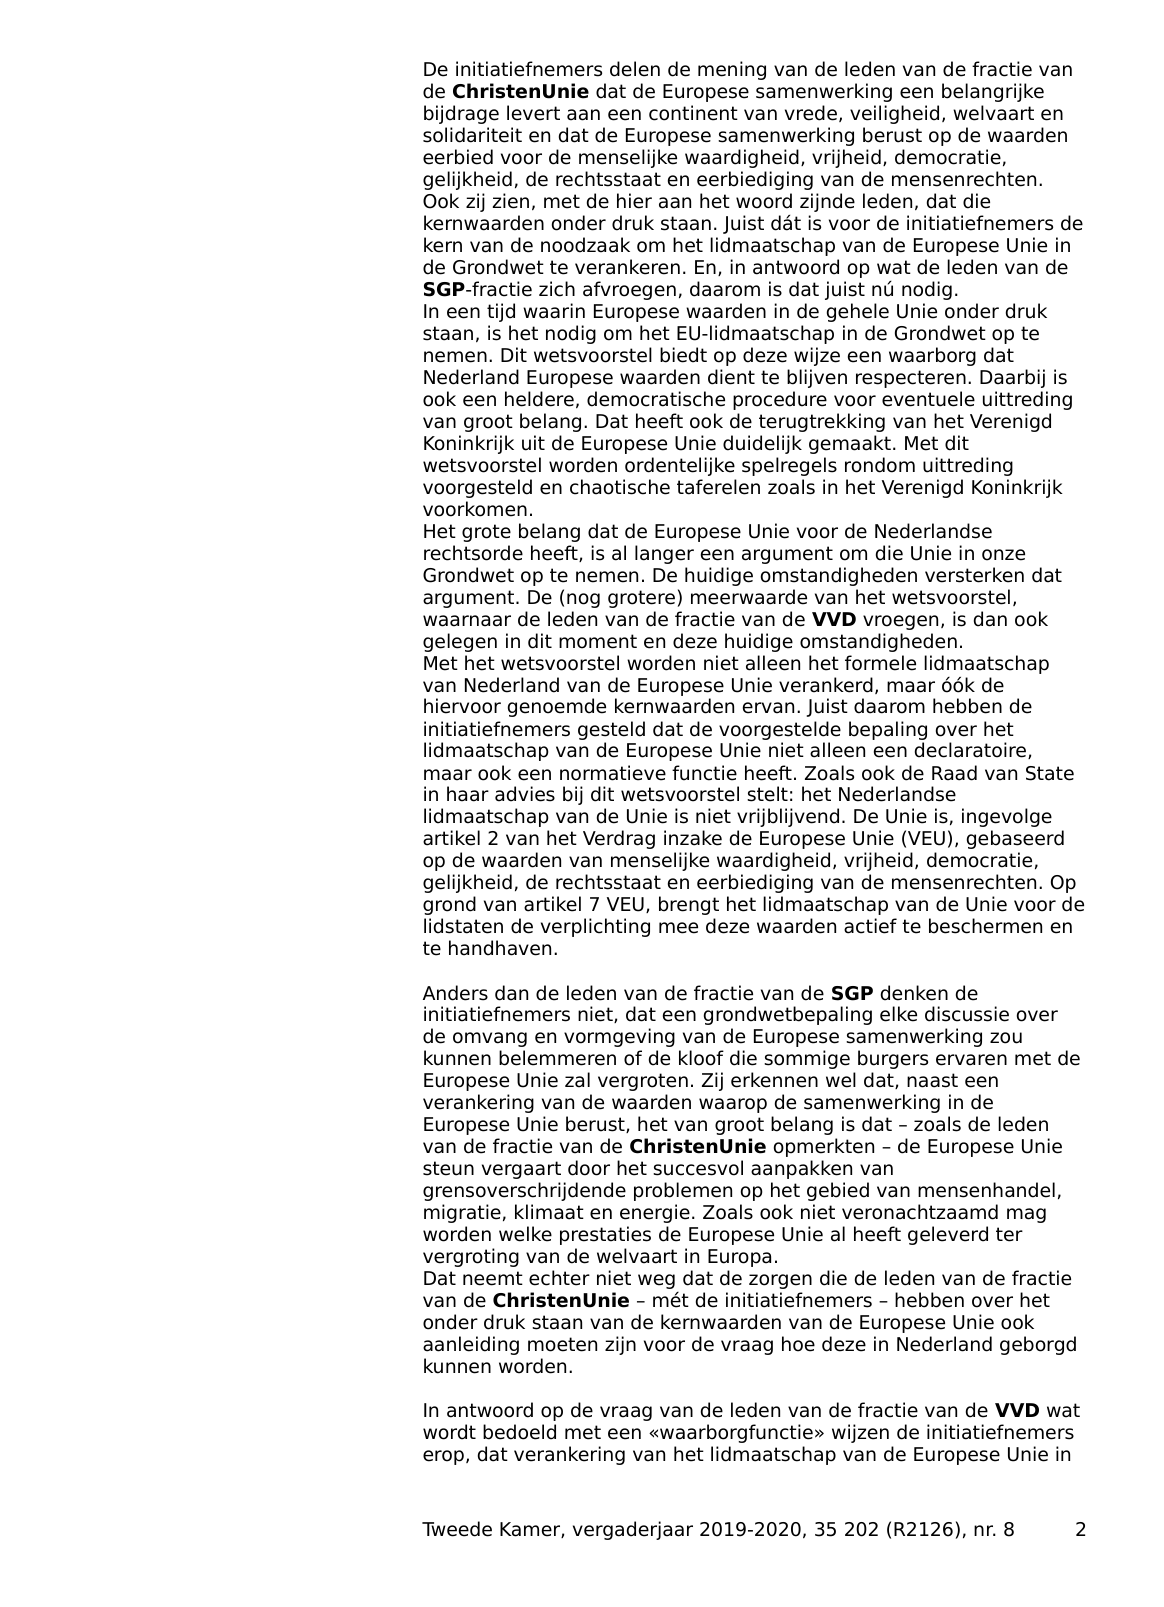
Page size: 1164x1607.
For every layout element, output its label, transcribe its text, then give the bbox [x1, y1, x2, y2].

text De initiatiefnemers delen de mening van de leden van de fractie van de ChristenUnie dat de Europese samenwerking een belangrijke bijdrage levert aan een continent van vrede, veiligheid, welvaart en solidariteit en dat de Europese samenwerking berust op de waarden eerbied voor de menselijke waardigheid, vrijheid, democratie, gelijkheid, de rechtsstaat en eerbiediging van de mensenrechten. Ook zij zien, met de hier aan het woord zijnde leden, dat die kernwaarden onder druk staan. Juist dát is voor de initiatiefnemers de kern van de noodzaak om het lidmaatschap van de Europese Unie in de Grondwet te verankeren. En, in antwoord op wat de leden van de SGP-fractie zich afvroegen, daarom is dat juist nú nodig. [422, 59, 1087, 301]
text Anders dan de leden van de fractie van de SGP denken de initiatiefnemers niet, dat een grondwetbepaling elke discussie over de omvang en vormgeving van de Europese samenwerking zou kunnen belemmeren of de kloof die sommige burgers ervaren met de Europese Unie zal vergroten. Zij erkennen wel dat, naast een verankering van de waarden waarop de samenwerking in de Europese Unie berust, het van groot belang is dat – zoals de leden van de fractie van de ChristenUnie opmerkten – de Europese Unie steun vergaart door het succesvol aanpakken van grensoverschrijdende problemen op het gebied van mensenhandel, migratie, klimaat en energie. Zoals ook niet veronachtzaamd mag worden welke prestaties de Europese Unie al heeft geleverd ter vergroting van de welvaart in Europa. [422, 982, 1087, 1268]
text Het grote belang dat de Europese Unie voor de Nederlandse rechtsorde heeft, is al langer een argument om die Unie in onze Grondwet op te nemen. De huidige omstandigheden versterken dat argument. De (nog grotere) meerwaarde van het wetsvoorstel, waarnaar de leden van de fractie van de VVD vroegen, is dan ook gelegen in dit moment en deze huidige omstandigheden. [422, 521, 1087, 652]
text Met het wetsvoorstel worden niet alleen het formele lidmaatschap van Nederland van de Europese Unie verankerd, maar óók de hiervoor genoemde kernwaarden ervan. Juist daarom hebben de initiatiefnemers gesteld dat de voorgestelde bepaling over het lidmaatschap van de Europese Unie niet alleen een declaratoire, maar ook een normatieve functie heeft. Zoals ook de Raad van State in haar advies bij dit wetsvoorstel stelt: het Nederlandse lidmaatschap van de Unie is niet vrijblijvend. De Unie is, ingevolge artikel 2 van het Verdrag inzake de Europese Unie (VEU), gebaseerd op de waarden van menselijke waardigheid, vrijheid, democratie, gelijkheid, de rechtsstaat en eerbiediging van de mensenrechten. Op grond van artikel 7 VEU, brengt het lidmaatschap van de Unie voor de lidstaten de verplichting mee deze waarden actief te beschermen en te handhaven. [422, 652, 1087, 960]
text In een tijd waarin Europese waarden in de gehele Unie onder druk staan, is het nodig om het EU-lidmaatschap in de Grondwet op te nemen. Dit wetsvoorstel biedt op deze wijze een waarborg dat Nederland Europese waarden dient te blijven respecteren. Daarbij is ook een heldere, democratische procedure voor eventuele uittreding van groot belang. Dat heeft ook de terugtrekking van het Verenigd Koninkrijk uit de Europese Unie duidelijk gemaakt. Met dit wetsvoorstel worden ordentelijke spelregels rondom uittreding voorgesteld en chaotische taferelen zoals in het Verenigd Koninkrijk voorkomen. [422, 301, 1087, 521]
text Dat neemt echter niet weg dat de zorgen die de leden van de fractie van de ChristenUnie – mét de initiatiefnemers – hebben over het onder druk staan van de kernwaarden van de Europese Unie ook aanleiding moeten zijn voor de vraag hoe deze in Nederland geborgd kunnen worden. [422, 1268, 1087, 1378]
text In antwoord op de vraag van de leden van de fractie van de VVD wat wordt bedoeld met een «waarborgfunctie» wijzen de initiatiefnemers erop, dat verankering van het lidmaatschap van de Europese Unie in [422, 1400, 1087, 1466]
